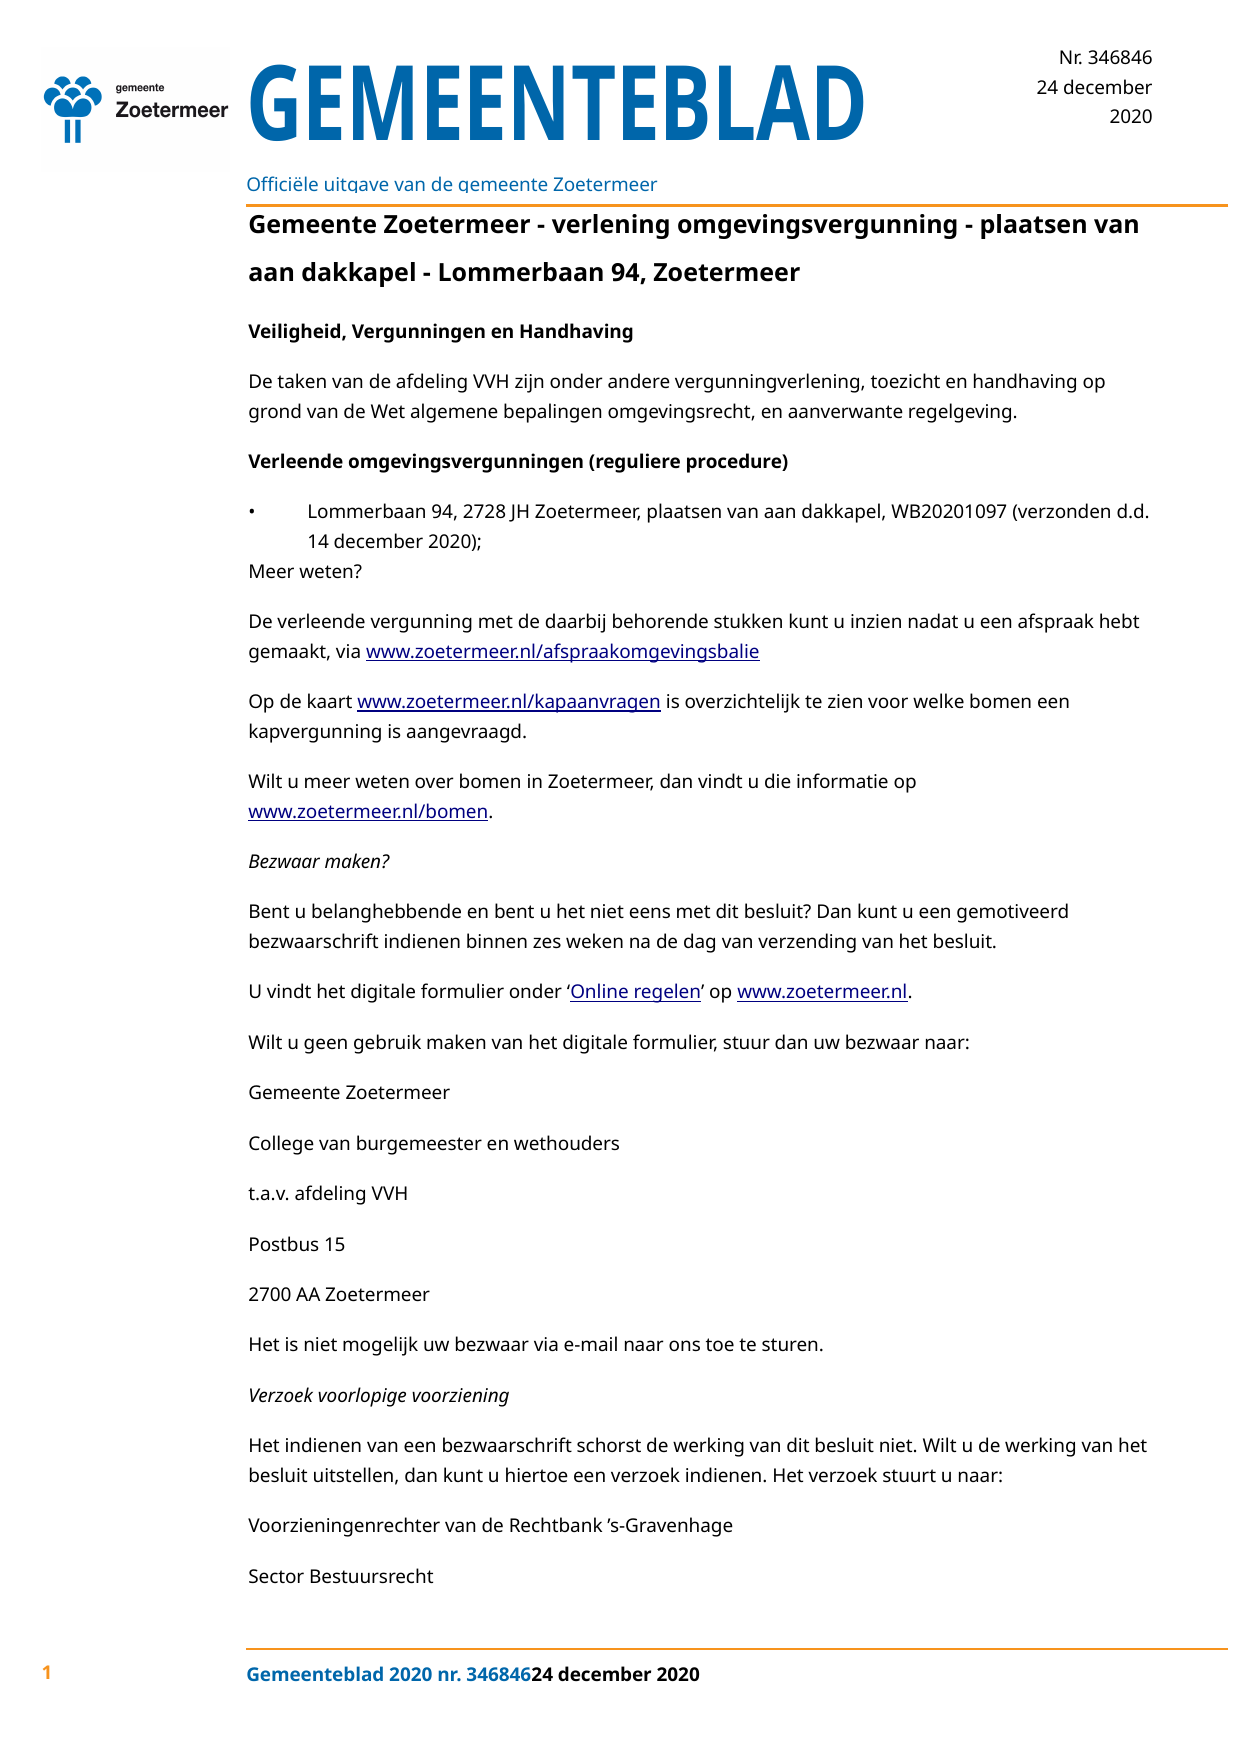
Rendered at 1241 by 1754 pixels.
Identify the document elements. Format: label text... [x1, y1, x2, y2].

text Bent u belanghebbende en bent u het niet eens met dit besluit? Dan kunt u een gemotiveerd bezwaarschrift indienen binnen zes weken na de dag van verzending van het besluit. [248, 899, 1152, 954]
text 2700 AA Zoetermeer [248, 1281, 1152, 1307]
text Het is niet mogelijk uw bezwaar via e-mail naar ons toe te sturen. [248, 1332, 1152, 1357]
text Wilt u geen gebruik maken van het digitale formulier, stuur dan uw bezwaar naar: [248, 1029, 1152, 1055]
text Meer weten? [248, 558, 1152, 584]
text Gemeente Zoetermeer - verlening omgevingsvergunning - plaatsen van aan dakkapel - Lommerbaan 94, Zoetermeer [248, 207, 1152, 288]
text Bezwaar maken? [248, 848, 1152, 874]
text Verleende omgevingsvergunningen (reguliere procedure) [248, 448, 1152, 474]
text t.a.v. afdeling VVH [248, 1180, 1152, 1206]
text Voorzieningenrechter van de Rechtbank ’s-Gravenhage [248, 1512, 1152, 1538]
text Verzoek voorlopige voorziening [248, 1382, 1152, 1408]
text De taken van de afdeling VVH zijn onder andere vergunningverlening, toezicht en handhaving op grond van de Wet algemene bepalingen omgevingsrecht, en aanverwante regelgeving. [248, 368, 1152, 424]
text Het indienen van een bezwaarschrift schorst de werking van dit besluit niet. Wilt u de werking van het besluit uitstellen, dan kunt u hiertoe een verzoek indienen. Het verzoek stuurt u naar: [248, 1432, 1152, 1488]
text De verleende vergunning met de daarbij behorende stukken kunt u inzien nadat u een afspraak hebt gemaakt, via www.zoetermeer.nl/afspraakomgevingsbalie [248, 608, 1152, 664]
text College van burgemeester en wethouders [248, 1130, 1152, 1156]
text Op de kaart www.zoetermeer.nl/kapaanvragen is overzichtelijk te zien voor welke bomen een kapvergunning is aangevraagd. [248, 688, 1152, 744]
text Wilt u meer weten over bomen in Zoetermeer, dan vindt u die informatie op www.zoetermeer.nl/bomen. [248, 768, 1152, 824]
text Veiligheid, Vergunningen en Handhaving [248, 318, 1152, 344]
list Lommerbaan 94, 2728 JH Zoetermeer, plaatsen van aan dakkapel, WB20201097 (verzonden d.d. 14 december 2020); [248, 499, 1152, 554]
picture [41, 47, 231, 172]
text U vindt het digitale formulier onder ‘Online regelen’ op www.zoetermeer.nl. [248, 979, 1152, 1004]
text Sector Bestuursrecht [248, 1563, 1152, 1589]
text Gemeente Zoetermeer [248, 1079, 1152, 1105]
text Postbus 15 [248, 1231, 1152, 1257]
